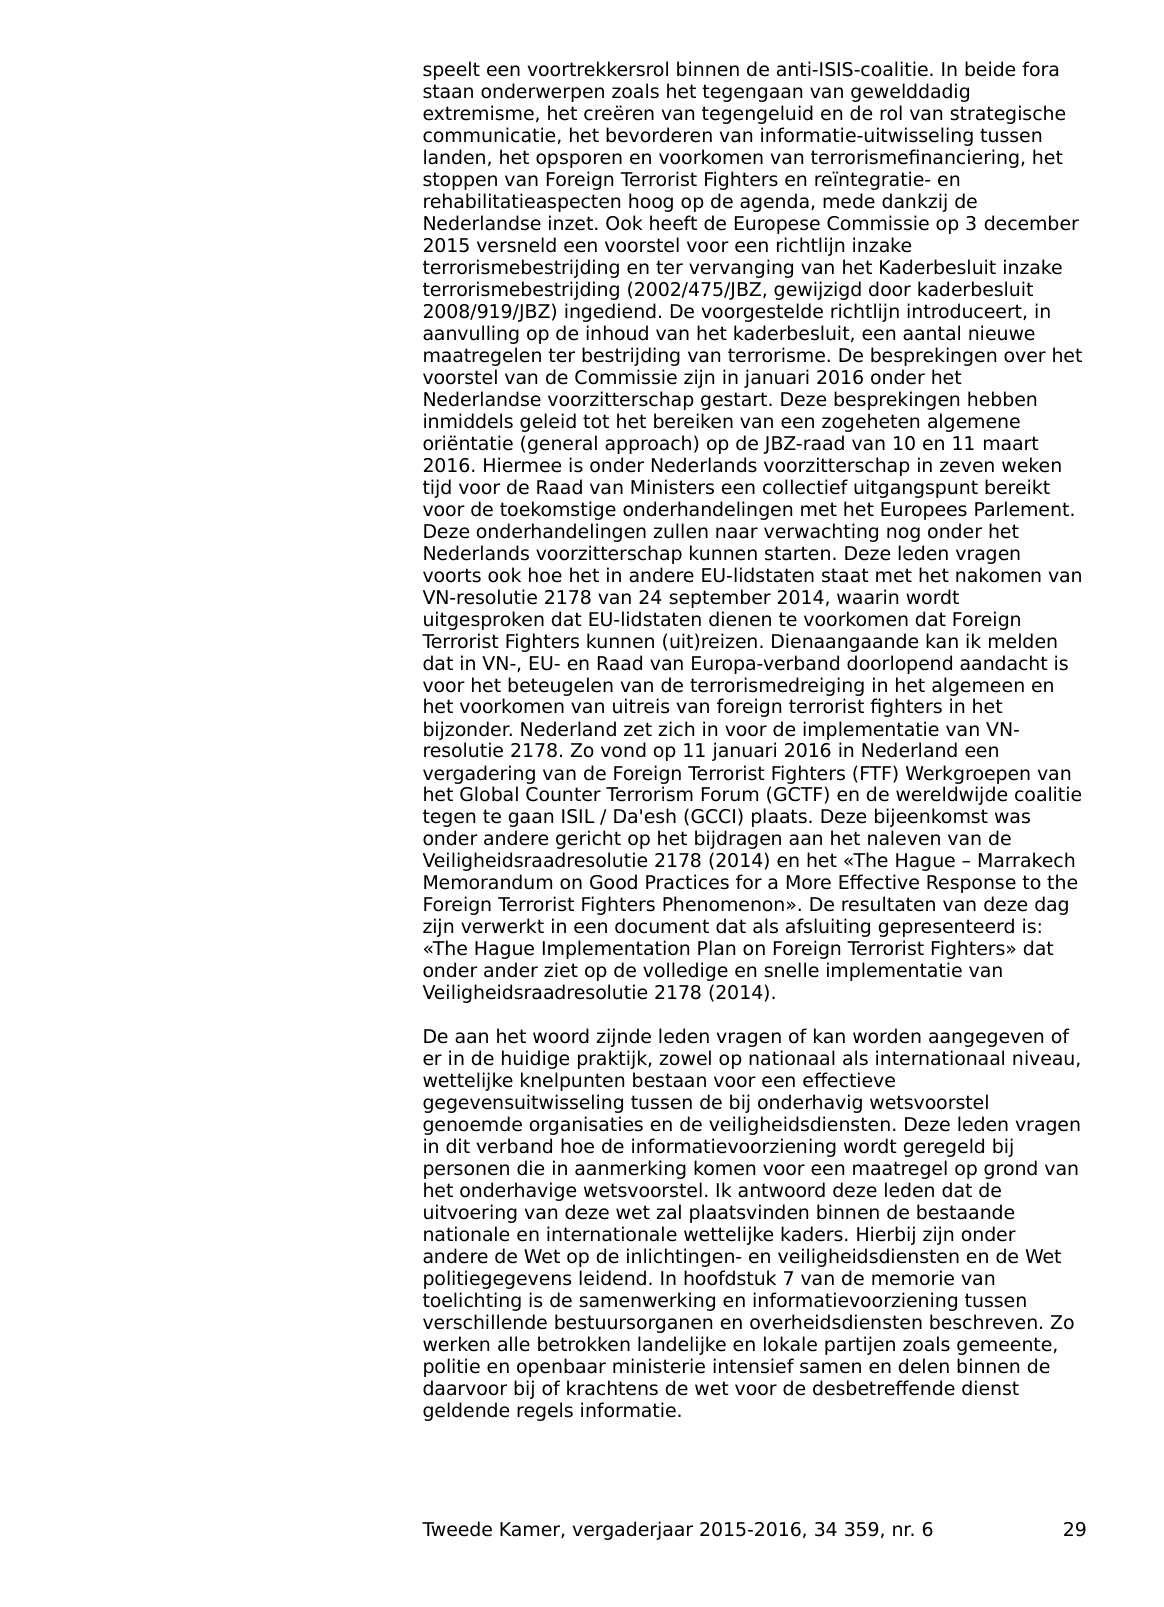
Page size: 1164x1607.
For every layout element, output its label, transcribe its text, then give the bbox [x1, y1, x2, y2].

text De aan het woord zijnde leden vragen of kan worden aangegeven of er in de huidige praktijk, zowel op nationaal als internationaal niveau, wettelijke knelpunten bestaan voor een effectieve gegevensuitwisseling tussen de bij onderhavig wetsvoorstel genoemde organisaties en de veiligheidsdiensten. Deze leden vragen in dit verband hoe de informatievoorziening wordt geregeld bij personen die in aanmerking komen voor een maatregel op grond van het onderhavige wetsvoorstel. Ik antwoord deze leden dat de uitvoering van deze wet zal plaatsvinden binnen de bestaande nationale en internationale wettelijke kaders. Hierbij zijn onder andere de Wet op de inlichtingen- en veiligheidsdiensten en de Wet politiegegevens leidend. In hoofdstuk 7 van de memorie van toelichting is de samenwerking en informatievoorziening tussen verschillende bestuursorganen en overheidsdiensten beschreven. Zo werken alle betrokken landelijke en lokale partijen zoals gemeente, politie en openbaar ministerie intensief samen en delen binnen de daarvoor bij of krachtens de wet voor de desbetreffende dienst geldende regels informatie. [422, 1026, 1087, 1422]
text speelt een voortrekkersrol binnen de anti-ISIS-coalitie. In beide fora staan onderwerpen zoals het tegengaan van gewelddadig extremisme, het creëren van tegengeluid en de rol van strategische communicatie, het bevorderen van informatie-uitwisseling tussen landen, het opsporen en voorkomen van terrorismefinanciering, het stoppen van Foreign Terrorist Fighters en reïntegratie- en rehabilitatieaspecten hoog op de agenda, mede dankzij de Nederlandse inzet. Ook heeft de Europese Commissie op 3 december 2015 versneld een voorstel voor een richtlijn inzake terrorismebestrijding en ter vervanging van het Kaderbesluit inzake terrorismebestrijding (2002/475/JBZ, gewijzigd door kaderbesluit 2008/919/JBZ) ingediend. De voorgestelde richtlijn introduceert, in aanvulling op de inhoud van het kaderbesluit, een aantal nieuwe maatregelen ter bestrijding van terrorisme. De besprekingen over het voorstel van de Commissie zijn in januari 2016 onder het Nederlandse voorzitterschap gestart. Deze besprekingen hebben inmiddels geleid tot het bereiken van een zogeheten algemene oriëntatie (general approach) op de JBZ-raad van 10 en 11 maart 2016. Hiermee is onder Nederlands voorzitterschap in zeven weken tijd voor de Raad van Ministers een collectief uitgangspunt bereikt voor de toekomstige onderhandelingen met het Europees Parlement. Deze onderhandelingen zullen naar verwachting nog onder het Nederlands voorzitterschap kunnen starten. Deze leden vragen voorts ook hoe het in andere EU-lidstaten staat met het nakomen van VN-resolutie 2178 van 24 september 2014, waarin wordt uitgesproken dat EU-lidstaten dienen te voorkomen dat Foreign Terrorist Fighters kunnen (uit)reizen. Dienaangaande kan ik melden dat in VN-, EU- en Raad van Europa-verband doorlopend aandacht is voor het beteugelen van de terrorismedreiging in het algemeen en het voorkomen van uitreis van foreign terrorist fighters in het bijzonder. Nederland zet zich in voor de implementatie van VN-resolutie 2178. Zo vond op 11 januari 2016 in Nederland een vergadering van de Foreign Terrorist Fighters (FTF) Werkgroepen van het Global Counter Terrorism Forum (GCTF) en de wereldwijde coalitie tegen te gaan ISIL / Da'esh (GCCI) plaats. Deze bijeenkomst was onder andere gericht op het bijdragen aan het naleven van de Veiligheidsraadresolutie 2178 (2014) en het «The Hague – Marrakech Memorandum on Good Practices for a More Effective Response to the Foreign Terrorist Fighters Phenomenon». De resultaten van deze dag zijn verwerkt in een document dat als afsluiting gepresenteerd is: «The Hague Implementation Plan on Foreign Terrorist Fighters» dat onder ander ziet op de volledige en snelle implementatie van Veiligheidsraadresolutie 2178 (2014). [422, 59, 1087, 1004]
